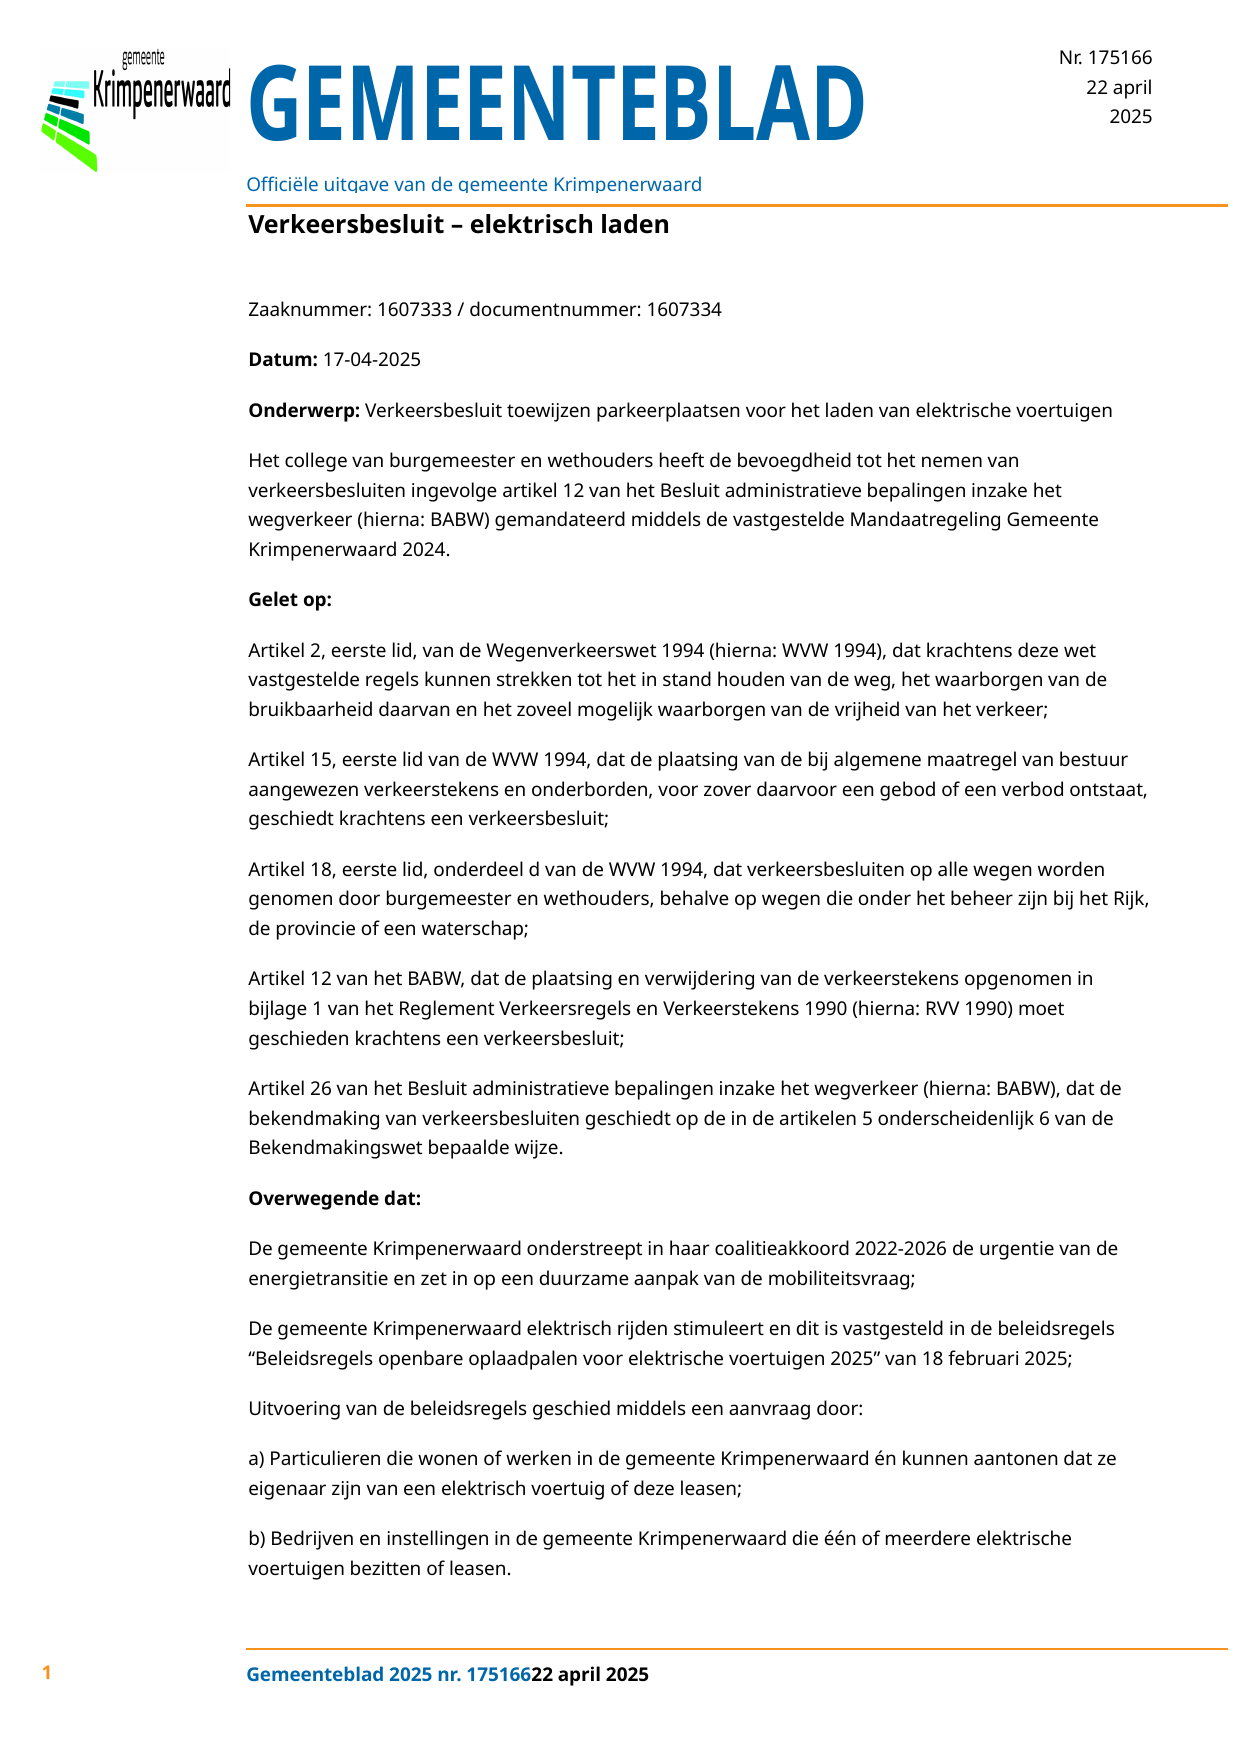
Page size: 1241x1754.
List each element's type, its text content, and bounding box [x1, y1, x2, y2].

text Zaaknummer: 1607333 / documentnummer: 1607334 [248, 296, 1152, 322]
text Onderwerp: Verkeersbesluit toewijzen parkeerplaatsen voor het laden van elektrische voertuigen [248, 397, 1152, 423]
text De gemeente Krimpenerwaard elektrisch rijden stimuleert en dit is vastgesteld in de beleidsregels “Beleidsregels openbare oplaadpalen voor elektrische voertuigen 2025” van 18 februari 2025; [248, 1315, 1152, 1371]
text Artikel 26 van het Besluit administratieve bepalingen inzake het wegverkeer (hierna: BABW), dat de bekendmaking van verkeersbesluiten geschiedt op de in de artikelen 5 onderscheidenlijk 6 van de Bekendmakingswet bepaalde wijze. [248, 1075, 1152, 1160]
picture [41, 47, 231, 172]
text Overwegende dat: [248, 1185, 1152, 1211]
text b) Bedrijven en instellingen in de gemeente Krimpenerwaard die één of meerdere elektrische voertuigen bezitten of leasen. [248, 1526, 1152, 1581]
text De gemeente Krimpenerwaard onderstreept in haar coalitieakkoord 2022-2026 de urgentie van de energietransitie en zet in op een duurzame aanpak van de mobiliteitsvraag; [248, 1235, 1152, 1291]
text Uitvoering van de beleidsregels geschied middels een aanvraag door: [248, 1395, 1152, 1421]
text Artikel 12 van het BABW, dat de plaatsing en verwijdering van de verkeerstekens opgenomen in bijlage 1 van het Reglement Verkeersregels en Verkeerstekens 1990 (hierna: RVV 1990) moet geschieden krachtens een verkeersbesluit; [248, 966, 1152, 1051]
text Het college van burgemeester en wethouders heeft de bevoegdheid tot het nemen van verkeersbesluiten ingevolge artikel 12 van het Besluit administratieve bepalingen inzake het wegverkeer (hierna: BABW) gemandateerd middels de vastgestelde Mandaatregeling Gemeente Krimpenerwaard 2024. [248, 447, 1152, 562]
text Artikel 18, eerste lid, onderdeel d van de WVW 1994, dat verkeersbesluiten op alle wegen worden genomen door burgemeester en wethouders, behalve op wegen die onder het beheer zijn bij het Rijk, de provincie of een waterschap; [248, 856, 1152, 941]
text Verkeersbesluit – elektrisch laden [248, 207, 1152, 241]
text a) Particulieren die wonen of werken in de gemeente Krimpenerwaard én kunnen aantonen dat ze eigenaar zijn van een elektrisch voertuig of deze leasen; [248, 1446, 1152, 1501]
text Artikel 2, eerste lid, van de Wegenverkeerswet 1994 (hierna: WVW 1994), dat krachtens deze wet vastgestelde regels kunnen strekken tot het in stand houden van de weg, het waarborgen van de bruikbaarheid daarvan en het zoveel mogelijk waarborgen van de vrijheid van het verkeer; [248, 637, 1152, 722]
text Artikel 15, eerste lid van de WVW 1994, dat de plaatsing van de bij algemene maatregel van bestuur aangewezen verkeerstekens en onderborden, voor zover daarvoor een gebod of een verbod ontstaat, geschiedt krachtens een verkeersbesluit; [248, 746, 1152, 831]
text Datum: 17-04-2025 [248, 346, 1152, 372]
text Gelet op: [248, 586, 1152, 612]
